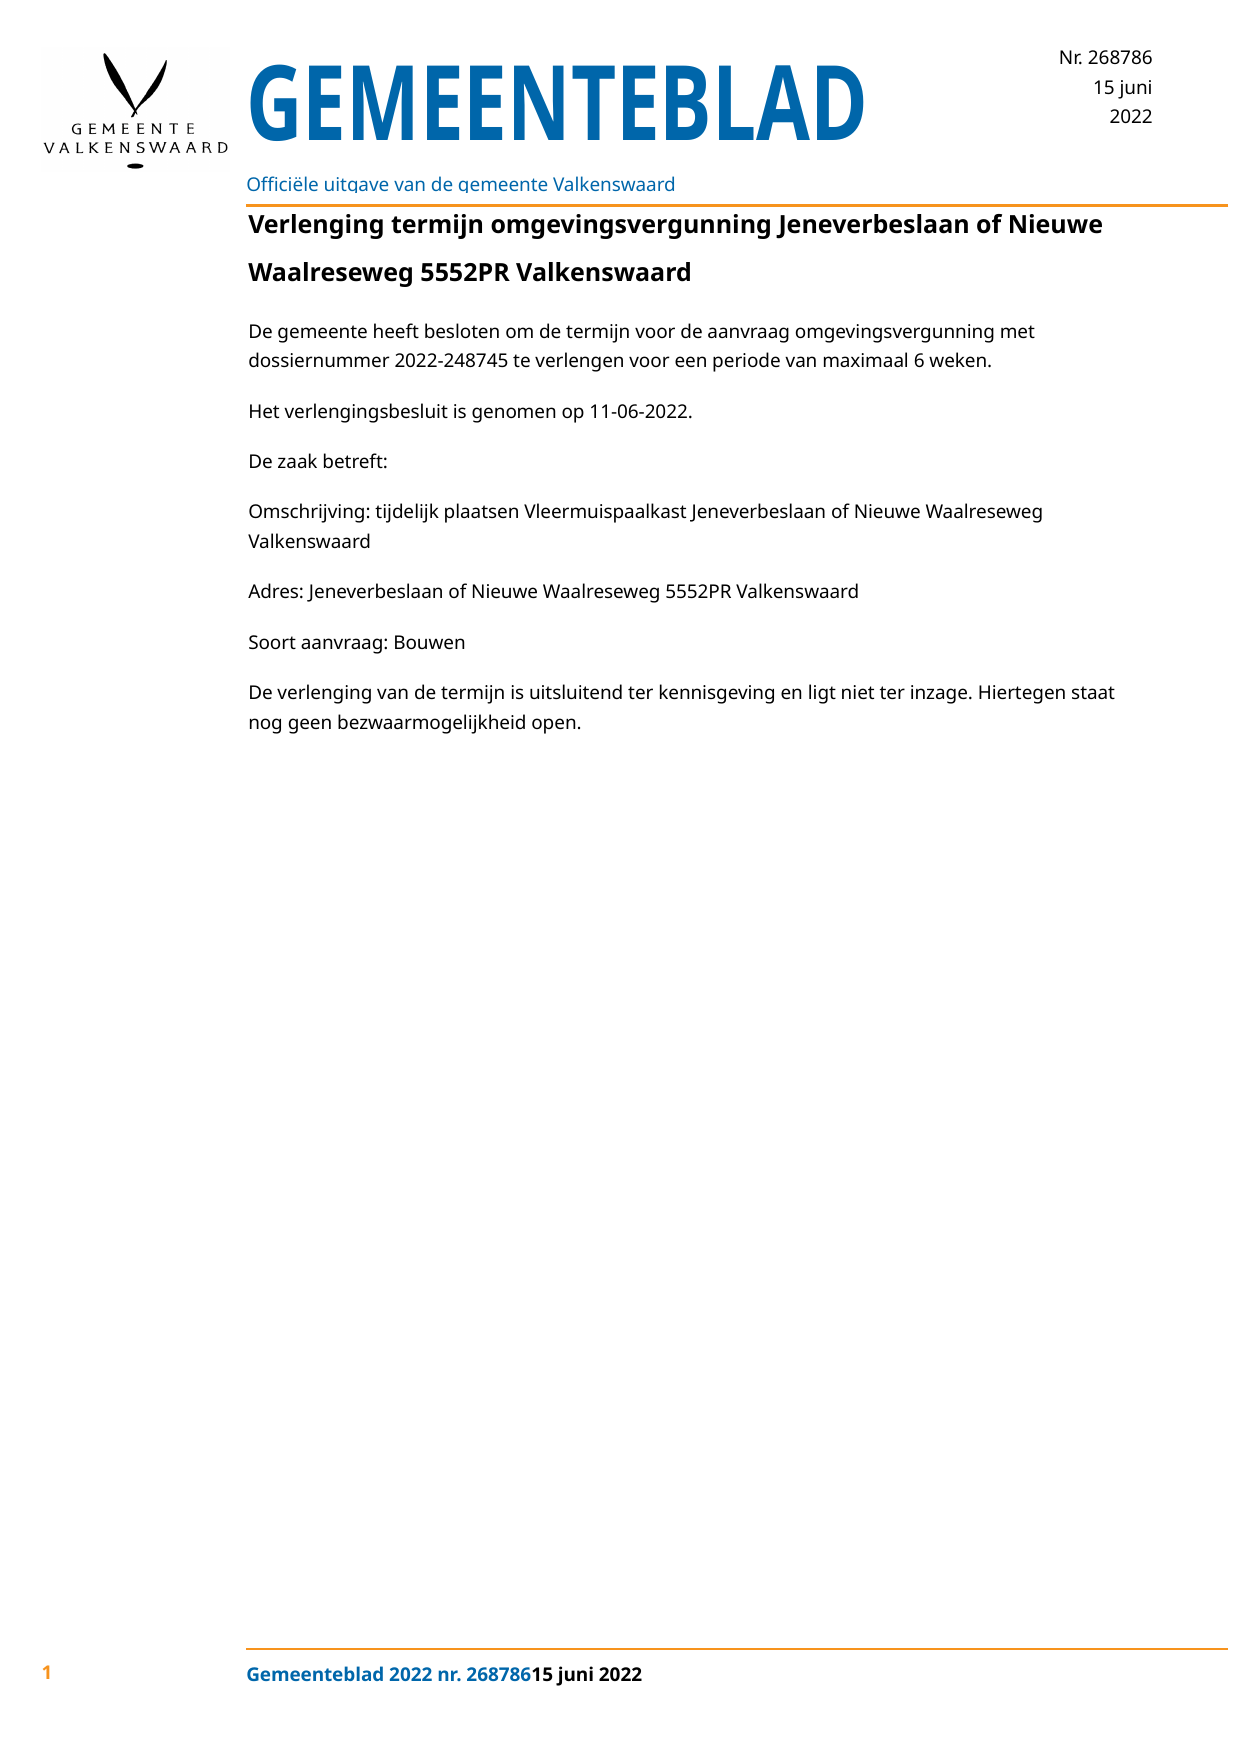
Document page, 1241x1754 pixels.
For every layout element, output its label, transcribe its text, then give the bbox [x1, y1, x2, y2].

text Soort aanvraag: Bouwen [248, 629, 1152, 655]
text De verlenging van de termijn is uitsluitend ter kennisgeving en ligt niet ter inzage. Hiertegen staat nog geen bezwaarmogelijkheid open. [248, 679, 1152, 735]
text Adres: Jeneverbeslaan of Nieuwe Waalreseweg 5552PR Valkenswaard [248, 579, 1152, 604]
text De gemeente heeft besloten om de termijn voor de aanvraag omgevingsvergunning met dossiernummer 2022-248745 te verlengen voor een periode van maximaal 6 weken. [248, 318, 1152, 373]
text Verlenging termijn omgevingsvergunning Jeneverbeslaan of Nieuwe Waalreseweg 5552PR Valkenswaard [248, 207, 1152, 288]
text Omschrijving: tijdelijk plaatsen Vleermuispaalkast Jeneverbeslaan of Nieuwe Waalreseweg Valkenswaard [248, 499, 1152, 554]
text Het verlengingsbesluit is genomen op 11-06-2022. [248, 398, 1152, 424]
picture [41, 47, 231, 172]
text De zaak betreft: [248, 448, 1152, 474]
